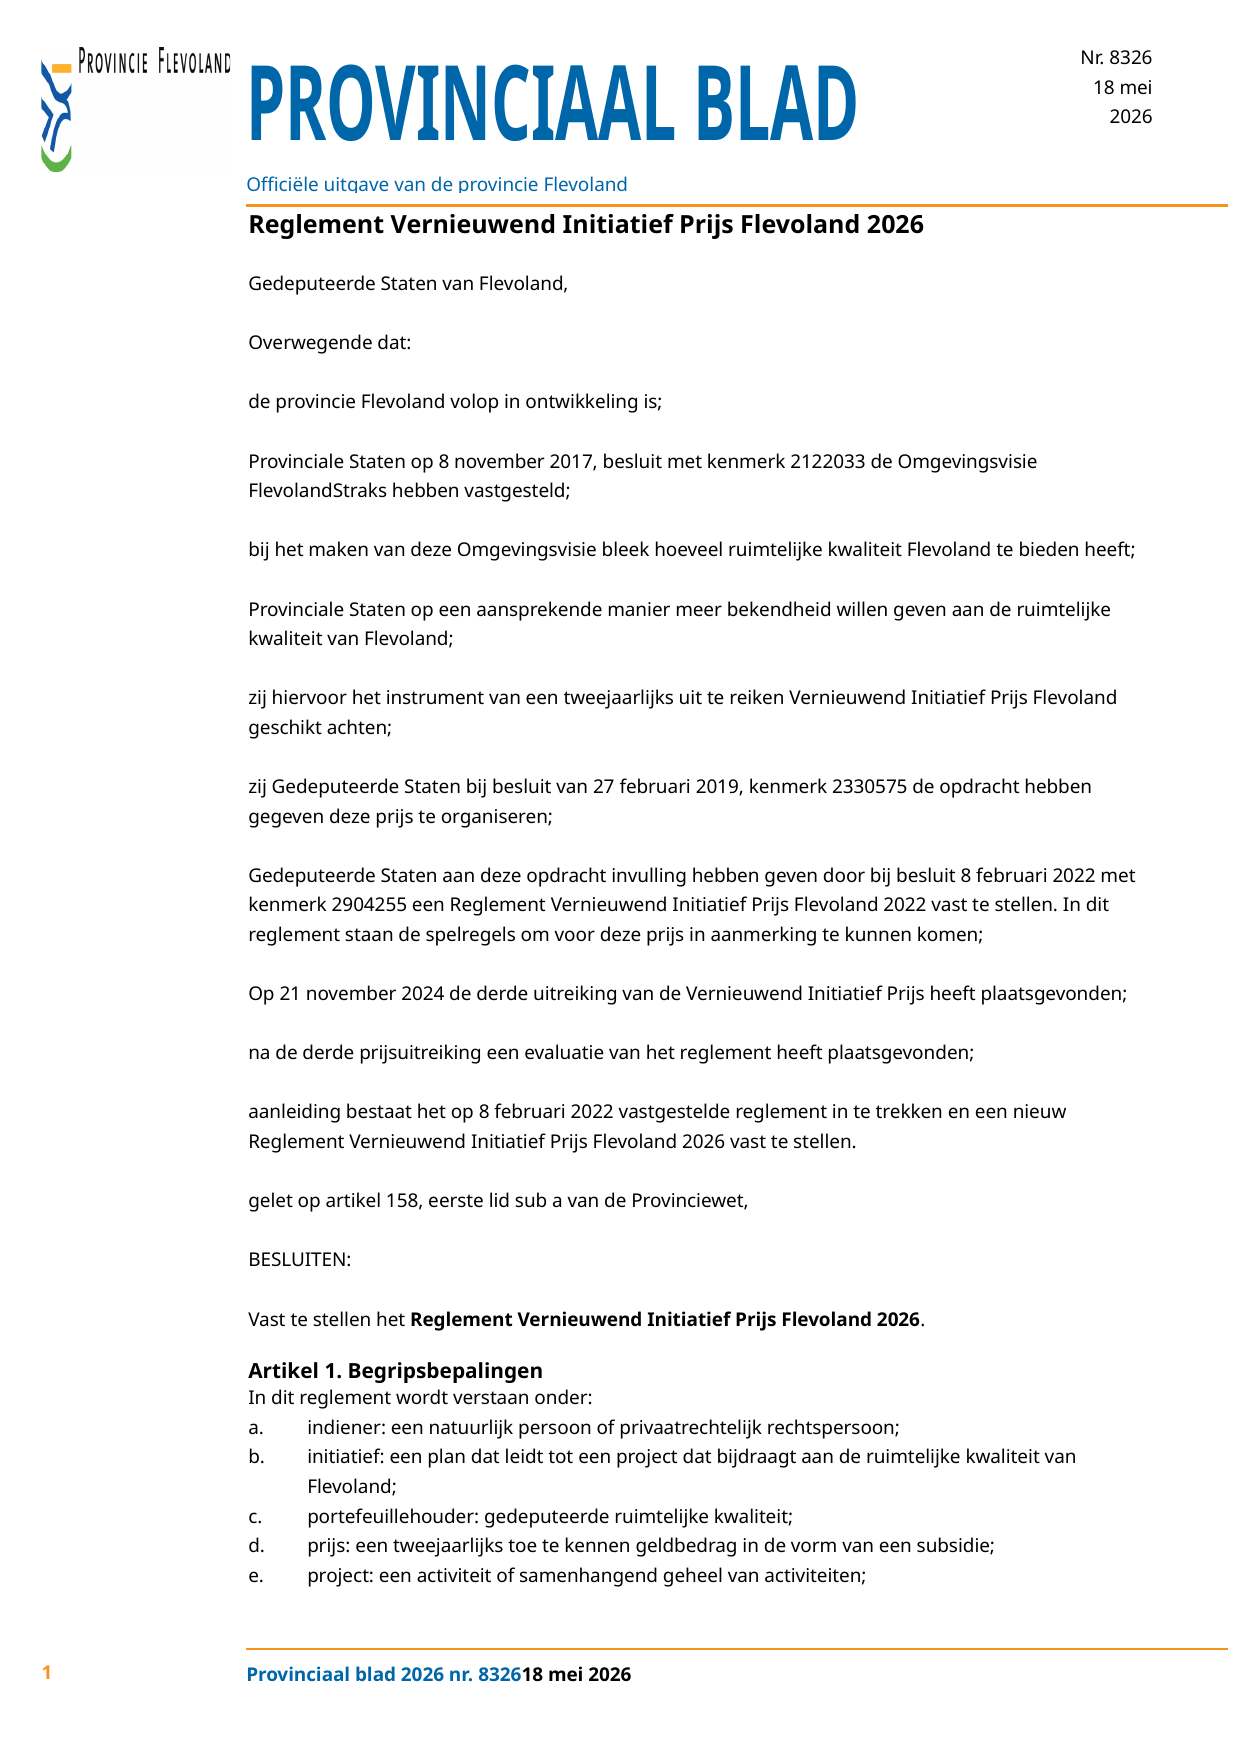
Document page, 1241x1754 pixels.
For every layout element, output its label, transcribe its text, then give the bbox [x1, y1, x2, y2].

text aanleiding bestaat het op 8 februari 2022 vastgestelde reglement in te trekken en een nieuw Reglement Vernieuwend Initiatief Prijs Flevoland 2026 vast te stellen. [248, 1099, 1152, 1154]
text zij Gedeputeerde Staten bij besluit van 27 februari 2019, kenmerk 2330575 de opdracht hebben gegeven deze prijs te organiseren; [248, 773, 1152, 828]
text gelet op artikel 158, eerste lid sub a van de Provinciewet, [248, 1187, 1152, 1213]
text bij het maken van deze Omgevingsvisie bleek hoeveel ruimtelijke kwaliteit Flevoland te bieden heeft; [248, 537, 1152, 562]
text Vast te stellen het Reglement Vernieuwend Initiatief Prijs Flevoland 2026. [248, 1306, 1152, 1331]
list prijs: een tweejaarlijks toe te kennen geldbedrag in de vorm van een subsidie; [248, 1532, 1152, 1558]
text Gedeputeerde Staten aan deze opdracht invulling hebben geven door bij besluit 8 februari 2022 met kenmerk 2904255 een Reglement Vernieuwend Initiatief Prijs Flevoland 2022 vast te stellen. In dit reglement staan de spelregels om voor deze prijs in aanmerking te kunnen komen; [248, 862, 1152, 947]
text zij hiervoor het instrument van een tweejaarlijks uit te reiken Vernieuwend Initiatief Prijs Flevoland geschikt achten; [248, 684, 1152, 740]
picture [41, 47, 231, 172]
text Provinciale Staten op 8 november 2017, besluit met kenmerk 2122033 de Omgevingsvisie FlevolandStraks hebben vastgesteld; [248, 448, 1152, 503]
text In dit reglement wordt verstaan onder: [248, 1384, 1152, 1410]
text Op 21 november 2024 de derde uitreiking van de Vernieuwend Initiatief Prijs heeft plaatsgevonden; [248, 980, 1152, 1006]
text Artikel 1. Begripsbepalingen [248, 1356, 1152, 1384]
text Reglement Vernieuwend Initiatief Prijs Flevoland 2026 [248, 207, 1152, 241]
list indiener: een natuurlijk persoon of privaatrechtelijk rechtspersoon; [248, 1414, 1152, 1440]
text na de derde prijsuitreiking een evaluatie van het reglement heeft plaatsgevonden; [248, 1039, 1152, 1065]
text Provinciale Staten op een aansprekende manier meer bekendheid willen geven aan de ruimtelijke kwaliteit van Flevoland; [248, 596, 1152, 651]
text de provincie Flevoland volop in ontwikkeling is; [248, 389, 1152, 414]
text Gedeputeerde Staten van Flevoland, [248, 270, 1152, 296]
list portefeuillehouder: gedeputeerde ruimtelijke kwaliteit; [248, 1503, 1152, 1529]
text BESLUITEN: [248, 1247, 1152, 1272]
list project: een activiteit of samenhangend geheel van activiteiten; [248, 1562, 1152, 1588]
list initiatief: een plan dat leidt tot een project dat bijdraagt aan de ruimtelijke kwaliteit van Flevoland; [248, 1444, 1152, 1499]
text Overwegende dat: [248, 329, 1152, 355]
